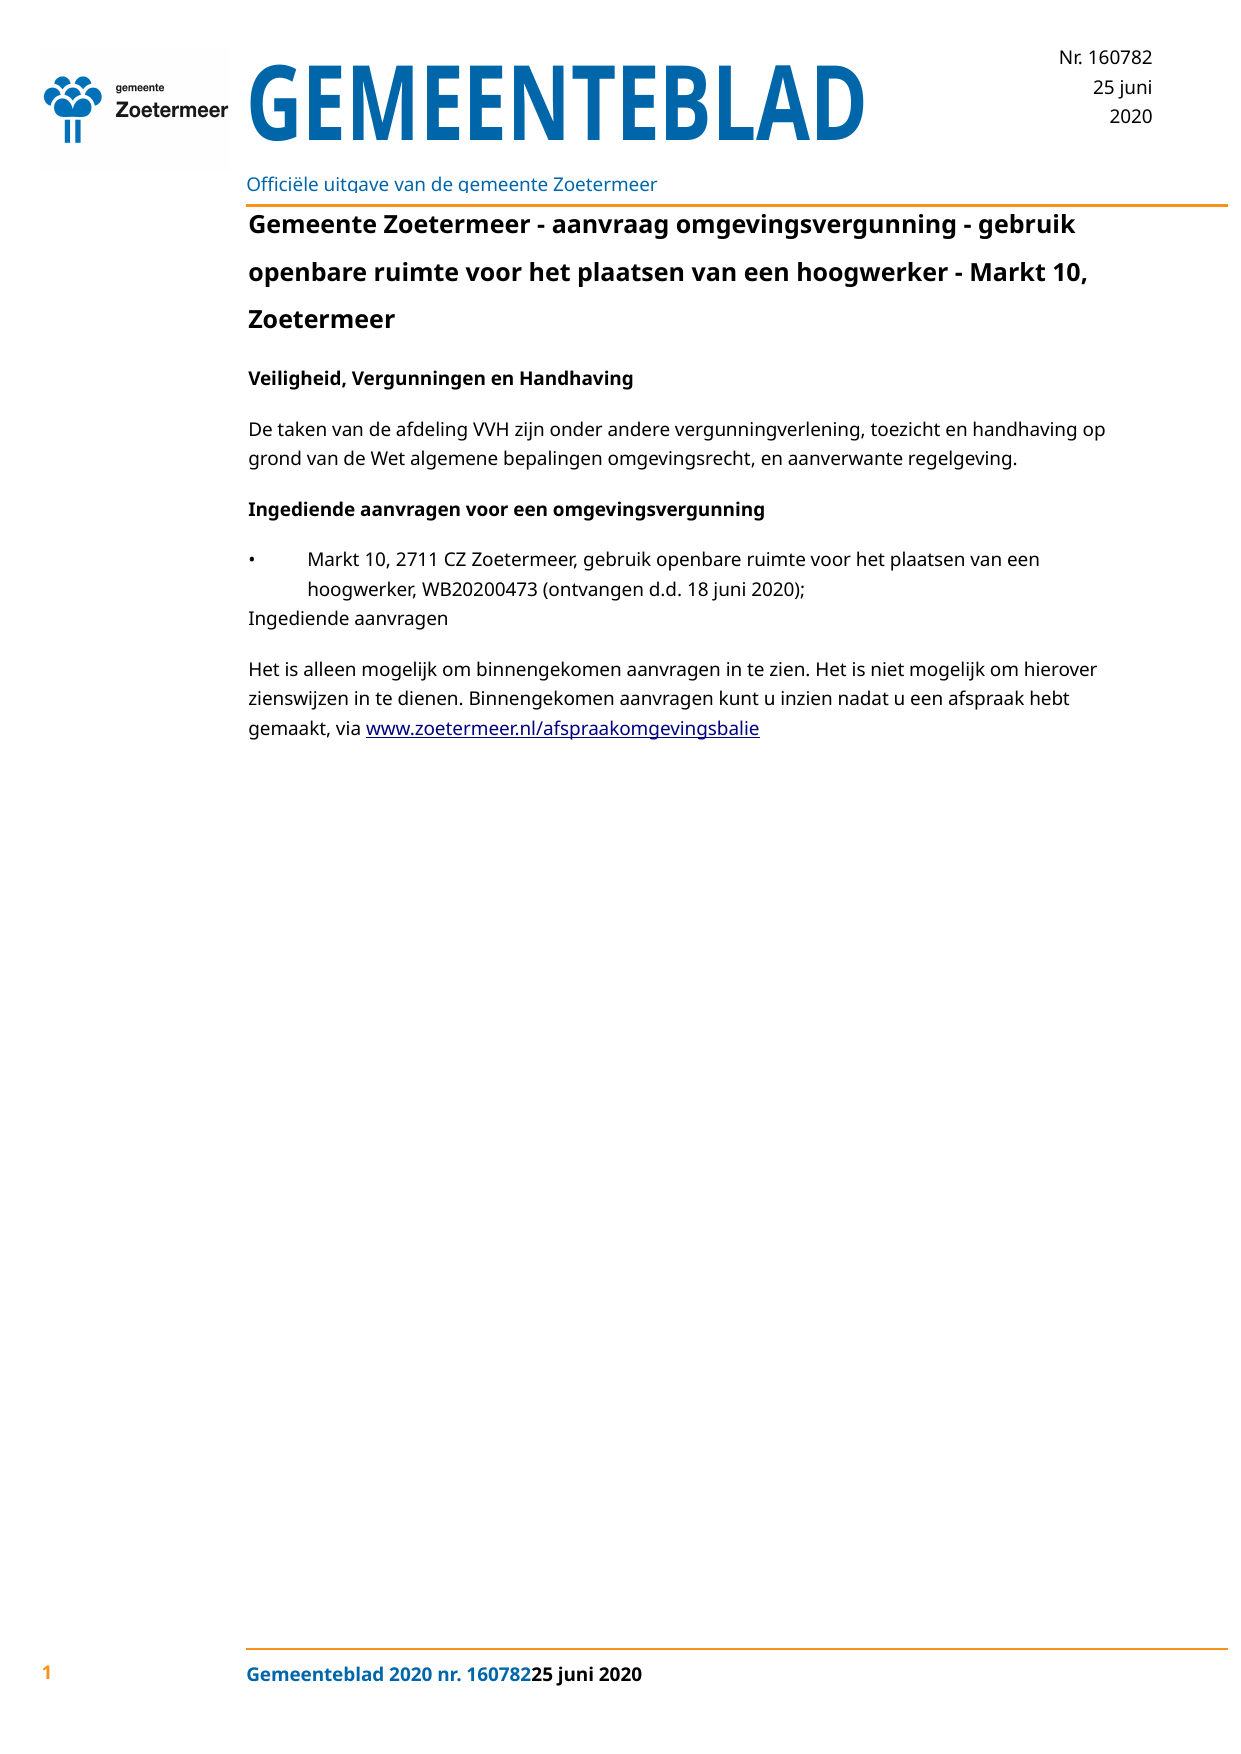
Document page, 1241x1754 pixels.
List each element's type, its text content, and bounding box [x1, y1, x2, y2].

text Het is alleen mogelijk om binnengekomen aanvragen in te zien. Het is niet mogelijk om hierover zienswijzen in te dienen. Binnengekomen aanvragen kunt u inzien nadat u een afspraak hebt gemaakt, via www.zoetermeer.nl/afspraakomgevingsbalie [248, 656, 1152, 741]
text Ingediende aanvragen voor een omgevingsvergunning [248, 496, 1152, 522]
picture [41, 47, 231, 172]
text Veiligheid, Vergunningen en Handhaving [248, 366, 1152, 391]
text De taken van de afdeling VVH zijn onder andere vergunningverlening, toezicht en handhaving op grond van de Wet algemene bepalingen omgevingsrecht, en aanverwante regelgeving. [248, 416, 1152, 471]
text Gemeente Zoetermeer - aanvraag omgevingsvergunning - gebruik openbare ruimte voor het plaatsen van een hoogwerker - Markt 10, Zoetermeer [248, 207, 1152, 336]
list Markt 10, 2711 CZ Zoetermeer, gebruik openbare ruimte voor het plaatsen van een hoogwerker, WB20200473 (ontvangen d.d. 18 juni 2020); [248, 546, 1152, 602]
text Ingediende aanvragen [248, 606, 1152, 631]
